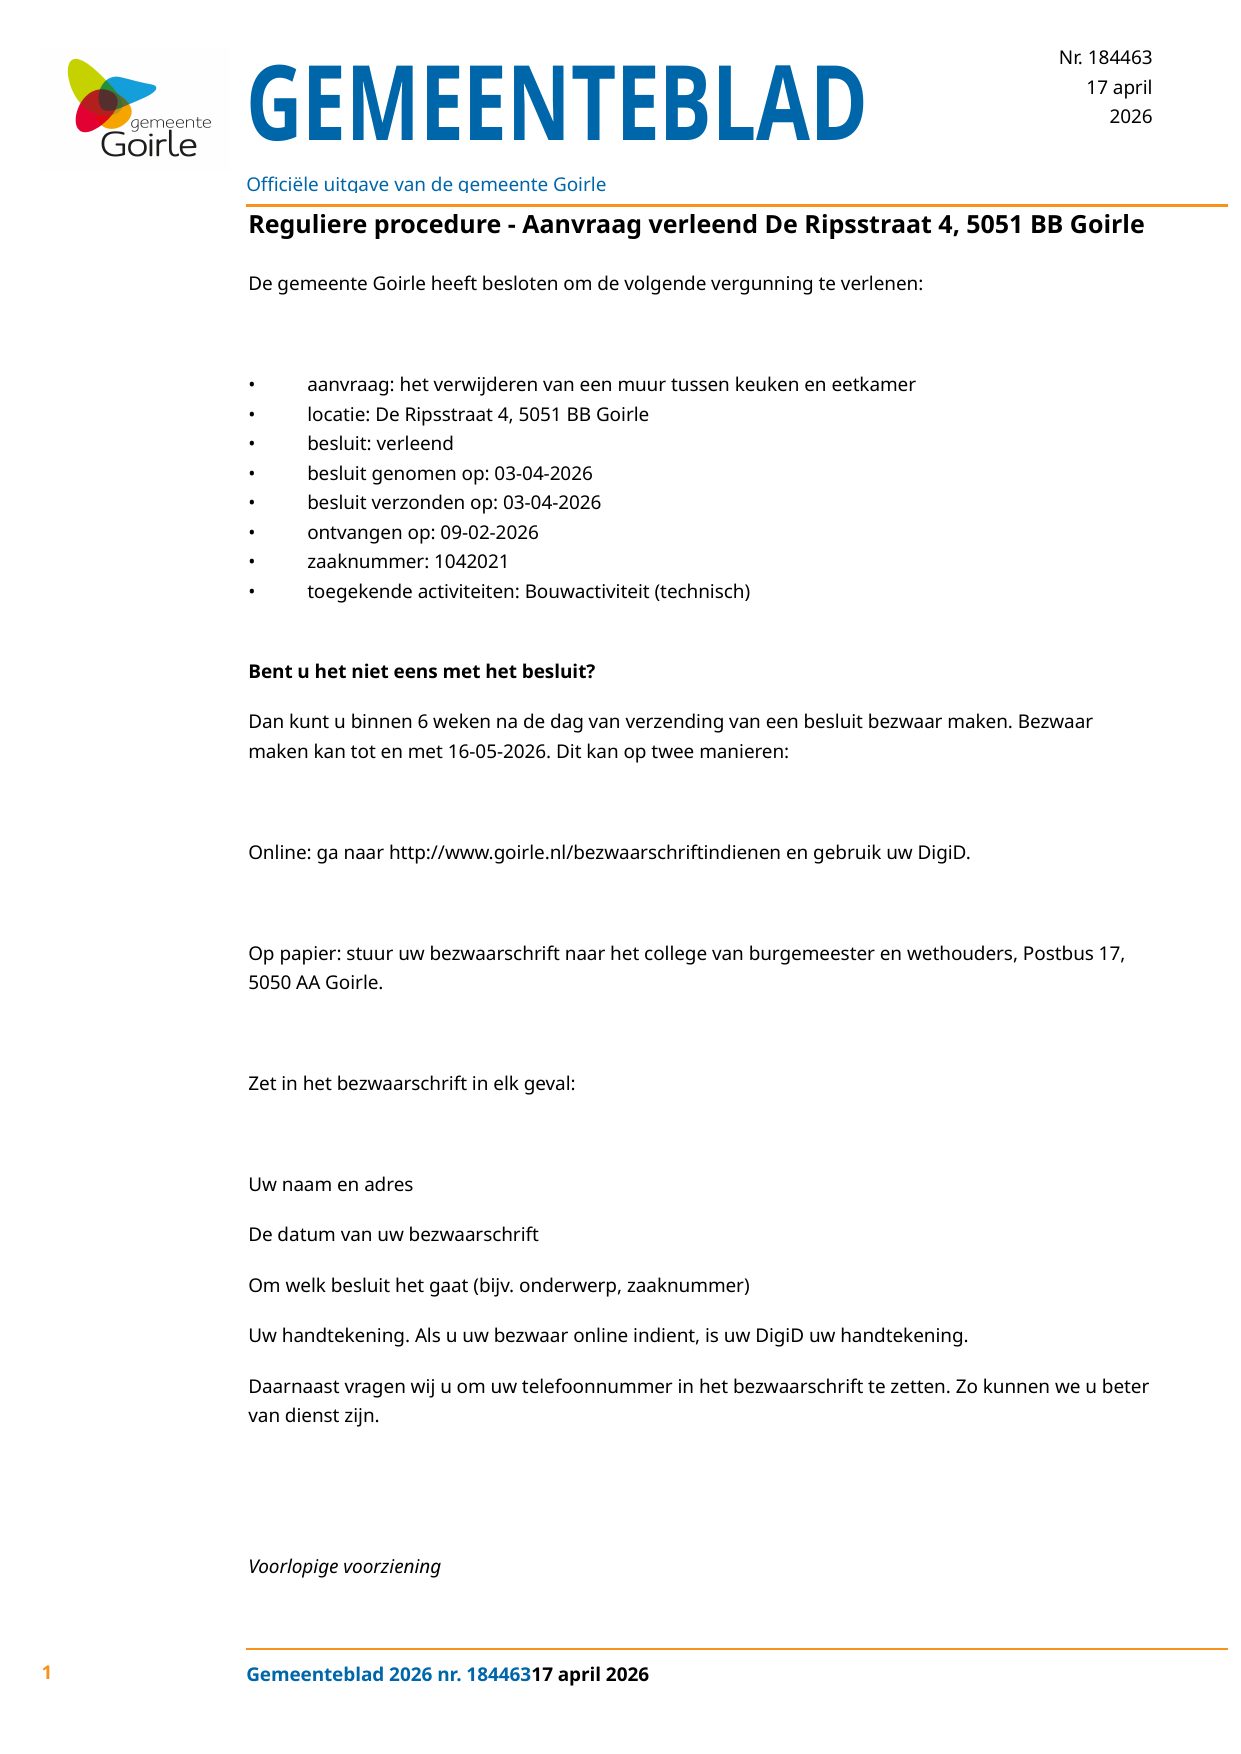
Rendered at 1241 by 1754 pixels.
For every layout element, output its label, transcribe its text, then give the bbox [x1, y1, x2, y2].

text De gemeente Goirle heeft besloten om de volgende vergunning te verlenen: [248, 270, 1152, 296]
picture [41, 47, 231, 172]
list toegekende activiteiten: Bouwactiviteit (technisch) [248, 578, 1152, 604]
list locatie: De Ripsstraat 4, 5051 BB Goirle [248, 401, 1152, 426]
text Voorlopige voorziening [248, 1554, 1152, 1579]
list besluit verzonden op: 03-04-2026 [248, 489, 1152, 515]
text Dan kunt u binnen 6 weken na de dag van verzending van een besluit bezwaar maken. Bezwaar maken kan tot en met 16-05-2026. Dit kan op twee manieren: [248, 709, 1152, 764]
text Uw naam en adres [248, 1171, 1152, 1197]
text Zet in het bezwaarschrift in elk geval: [248, 1070, 1152, 1096]
list besluit genomen op: 03-04-2026 [248, 460, 1152, 486]
text Om welk besluit het gaat (bijv. onderwerp, zaaknummer) [248, 1272, 1152, 1298]
text De datum van uw bezwaarschrift [248, 1222, 1152, 1247]
text Bent u het niet eens met het besluit? [248, 658, 1152, 684]
text Daarnaast vragen wij u om uw telefoonnummer in het bezwaarschrift te zetten. Zo kunnen we u beter van dienst zijn. [248, 1373, 1152, 1428]
list ontvangen op: 09-02-2026 [248, 519, 1152, 545]
text Uw handtekening. Als u uw bezwaar online indient, is uw DigiD uw handtekening. [248, 1322, 1152, 1348]
list zaaknummer: 1042021 [248, 549, 1152, 574]
text Op papier: stuur uw bezwaarschrift naar het college van burgemeester en wethouders, Postbus 17, 5050 AA Goirle. [248, 940, 1152, 995]
text Online: ga naar http://www.goirle.nl/bezwaarschriftindienen en gebruik uw DigiD. [248, 839, 1152, 865]
list besluit: verleend [248, 430, 1152, 456]
text Reguliere procedure - Aanvraag verleend De Ripsstraat 4, 5051 BB Goirle [248, 207, 1152, 241]
list aanvraag: het verwijderen van een muur tussen keuken en eetkamer [248, 371, 1152, 397]
